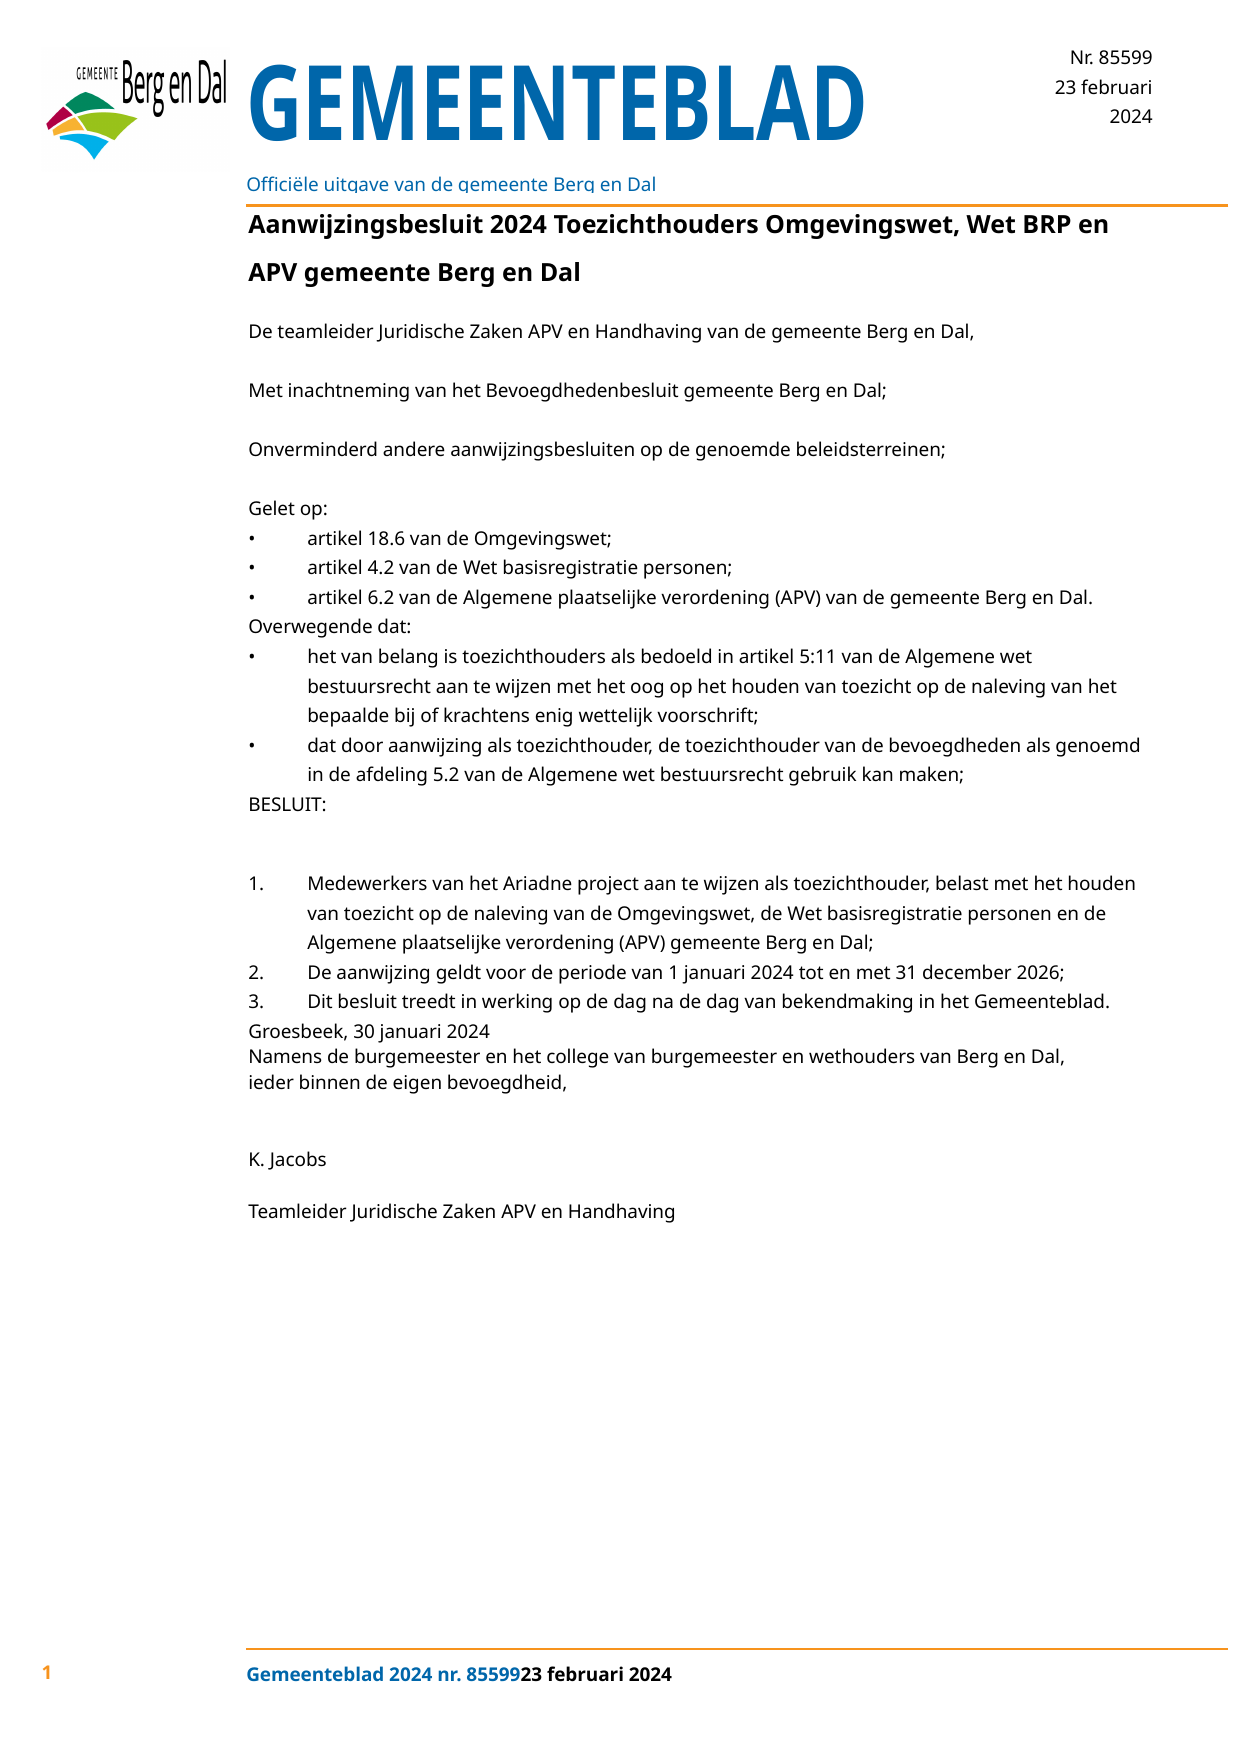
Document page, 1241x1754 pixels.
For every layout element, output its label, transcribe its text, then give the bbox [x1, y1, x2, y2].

text Namens de burgemeester en het college van burgemeester en wethouders van Berg en Dal, [248, 1044, 1152, 1069]
text Onverminderd andere aanwijzingsbesluiten op de genoemde beleidsterreinen; [248, 436, 1152, 462]
list artikel 4.2 van de Wet basisregistratie personen; [248, 554, 1152, 580]
list dat door aanwijzing als toezichthouder, de toezichthouder van de bevoegdheden als genoemd in de afdeling 5.2 van de Algemene wet bestuursrecht gebruik kan maken; [248, 732, 1152, 787]
text Teamleider Juridische Zaken APV en Handhaving [248, 1198, 1152, 1224]
list Medewerkers van het Ariadne project aan te wijzen als toezichthouder, belast met het houden van toezicht op de naleving van de Omgevingswet, de Wet basisregistratie personen en de Algemene plaatselijke verordening (APV) gemeente Berg en Dal; [248, 870, 1152, 955]
picture [41, 47, 231, 172]
text Aanwijzingsbesluit 2024 Toezichthouders Omgevingswet, Wet BRP en APV gemeente Berg en Dal [248, 207, 1152, 288]
text Overwegende dat: [248, 614, 1152, 639]
text De teamleider Juridische Zaken APV en Handhaving van de gemeente Berg en Dal, [248, 318, 1152, 344]
list De aanwijzing geldt voor de periode van 1 januari 2024 tot en met 31 december 2026; [248, 959, 1152, 984]
text Met inachtneming van het Bevoegdhedenbesluit gemeente Berg en Dal; [248, 377, 1152, 403]
list het van belang is toezichthouders als bedoeld in artikel 5:11 van de Algemene wet bestuursrecht aan te wijzen met het oog op het houden van toezicht op de naleving van het bepaalde bij of krachtens enig wettelijk voorschrift; [248, 643, 1152, 728]
list Dit besluit treedt in werking op de dag na de dag van bekendmaking in het Gemeenteblad. [248, 988, 1152, 1014]
text BESLUIT: [248, 791, 1152, 817]
text Gelet op: [248, 495, 1152, 521]
list artikel 6.2 van de Algemene plaatselijke verordening (APV) van de gemeente Berg en Dal. [248, 584, 1152, 610]
text K. Jacobs [248, 1147, 1152, 1172]
text ieder binnen de eigen bevoegdheid, [248, 1069, 1152, 1095]
list artikel 18.6 van de Omgevingswet; [248, 525, 1152, 551]
text Groesbeek, 30 januari 2024 [248, 1018, 1152, 1044]
